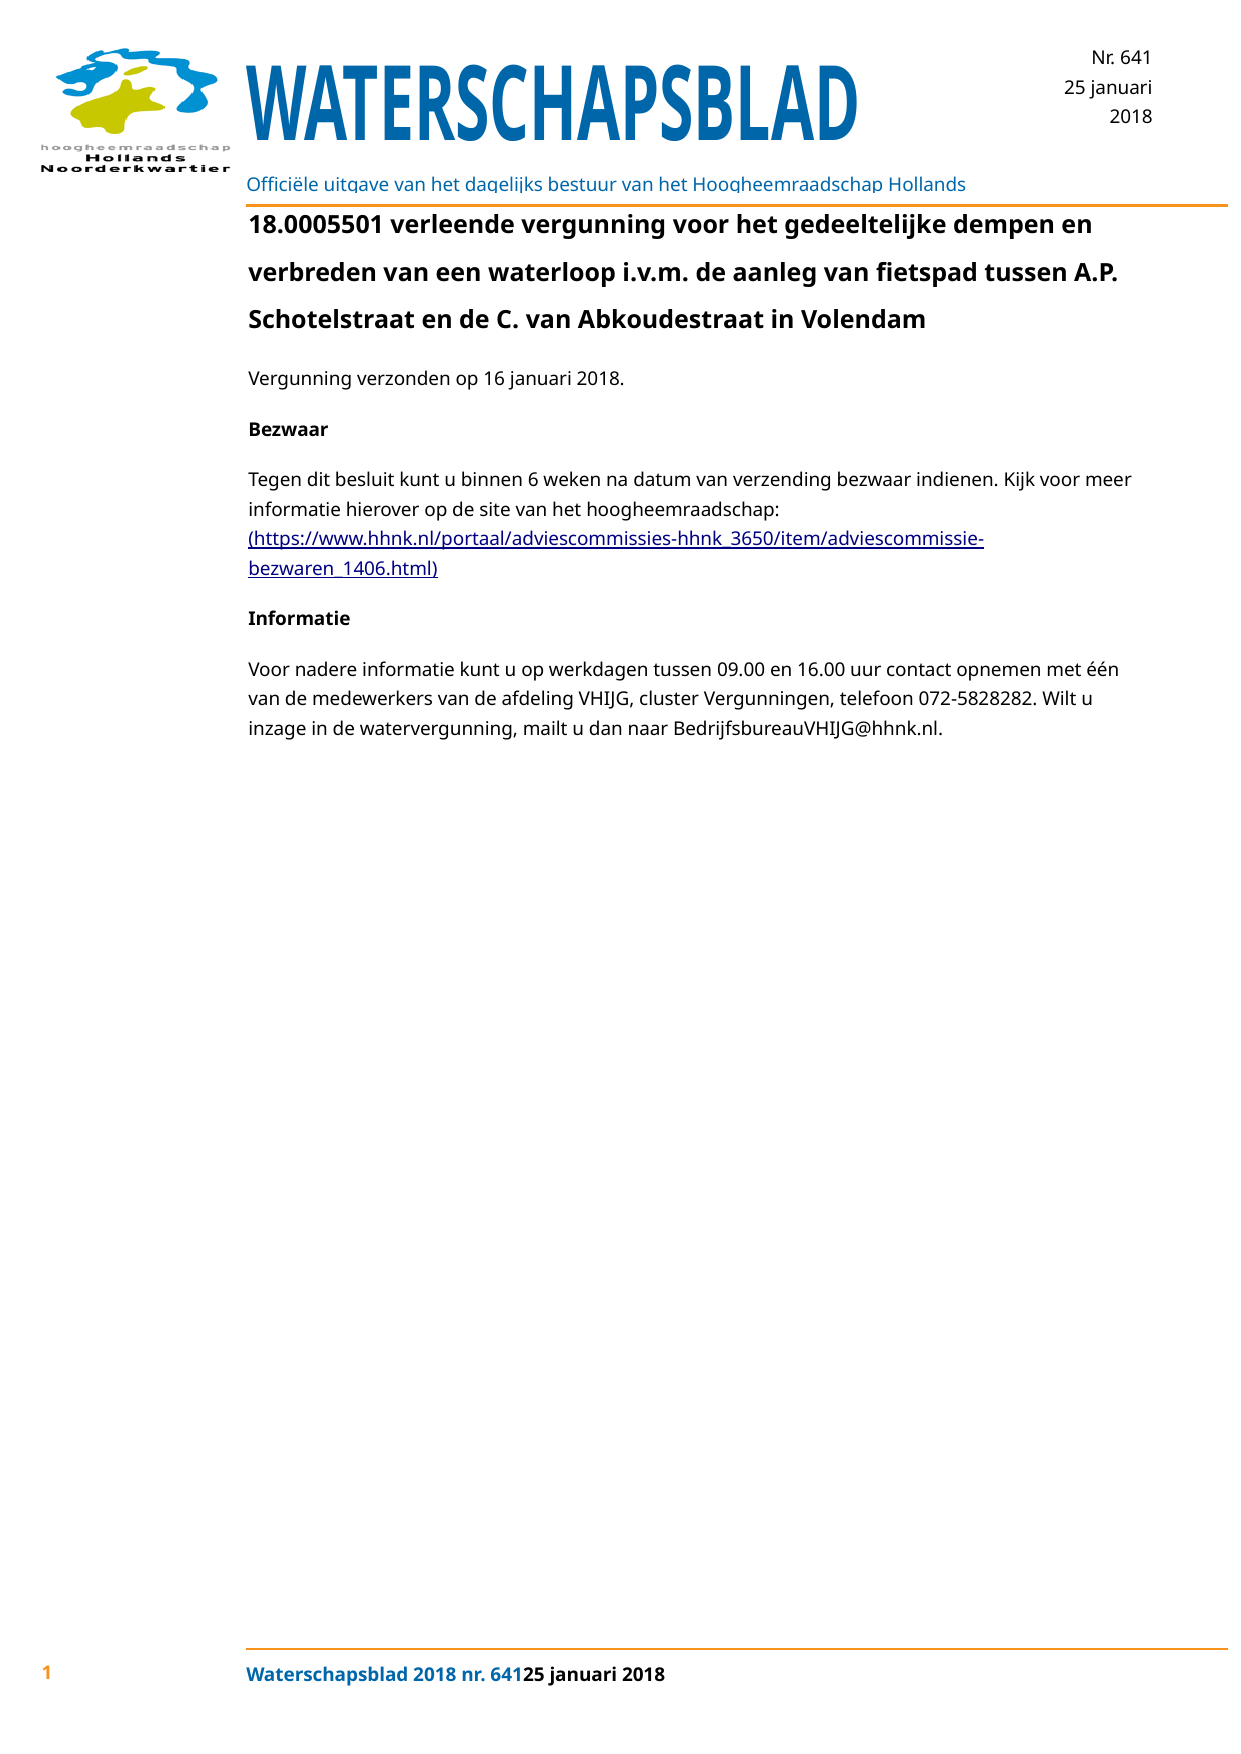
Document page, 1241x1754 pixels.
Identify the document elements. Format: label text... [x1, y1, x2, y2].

text Informatie [248, 606, 1152, 631]
text Voor nadere informatie kunt u op werkdagen tussen 09.00 en 16.00 uur contact opnemen met één van de medewerkers van de afdeling VHIJG, cluster Vergunningen, telefoon 072-5828282. Wilt u inzage in de watervergunning, mailt u dan naar BedrijfsbureauVHIJG@hhnk.nl. [248, 656, 1152, 741]
picture [41, 47, 231, 172]
text Vergunning verzonden op 16 januari 2018. [248, 366, 1152, 391]
text 18.0005501 verleende vergunning voor het gedeeltelijke dempen en verbreden van een waterloop i.v.m. de aanleg van fietspad tussen A.P. Schotelstraat en de C. van Abkoudestraat in Volendam [248, 207, 1152, 336]
text Bezwaar [248, 416, 1152, 442]
text Tegen dit besluit kunt u binnen 6 weken na datum van verzending bezwaar indienen. Kijk voor meer informatie hierover op de site van het hoogheemraadschap: (https://www.hhnk.nl/portaal/adviescommissies-hhnk_3650/item/adviescommissie-bezwaren_1406.html) [248, 466, 1152, 581]
